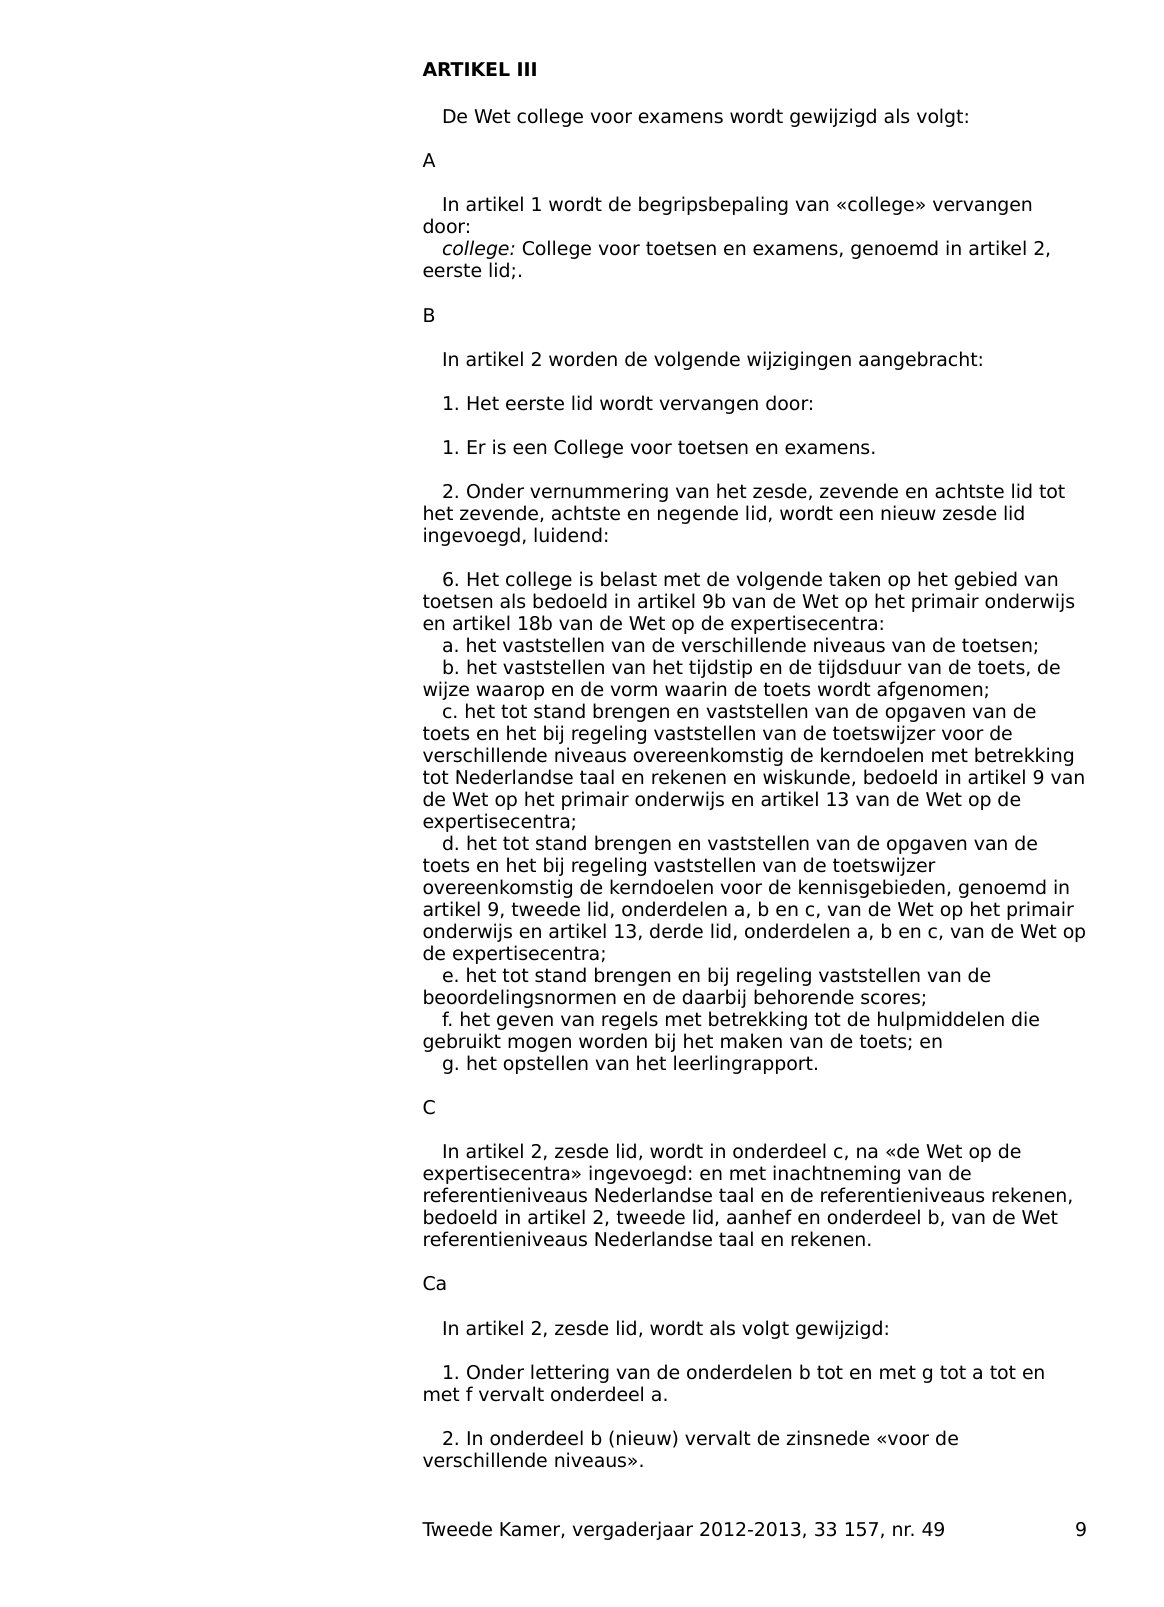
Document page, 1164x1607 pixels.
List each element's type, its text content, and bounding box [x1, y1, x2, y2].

text C [422, 1097, 1087, 1119]
text c. het tot stand brengen en vaststellen van de opgaven van de toets en het bij regeling vaststellen van de toetswijzer voor de verschillende niveaus overeenkomstig de kerndoelen met betrekking tot Nederlandse taal en rekenen en wiskunde, bedoeld in artikel 9 van de Wet op het primair onderwijs en artikel 13 van de Wet op de expertisecentra; [422, 701, 1087, 833]
text In artikel 2, zesde lid, wordt in onderdeel c, na «de Wet op de expertisecentra» ingevoegd: en met inachtneming van de referentieniveaus Nederlandse taal en de referentieniveaus rekenen, bedoeld in artikel 2, tweede lid, aanhef en onderdeel b, van de Wet referentieniveaus Nederlandse taal en rekenen. [422, 1141, 1087, 1251]
text a. het vaststellen van de verschillende niveaus van de toetsen; [422, 635, 1087, 657]
text 1. Het eerste lid wordt vervangen door: [422, 393, 1087, 415]
text A [422, 150, 1087, 172]
text B [422, 304, 1087, 326]
text b. het vaststellen van het tijdstip en de tijdsduur van de toets, de wijze waarop en de vorm waarin de toets wordt afgenomen; [422, 657, 1087, 701]
text 2. Onder vernummering van het zesde, zevende en achtste lid tot het zevende, achtste en negende lid, wordt een nieuw zesde lid ingevoegd, luidend: [422, 481, 1087, 547]
text e. het tot stand brengen en bij regeling vaststellen van de beoordelingsnormen en de daarbij behorende scores; [422, 965, 1087, 1009]
text De Wet college voor examens wordt gewijzigd als volgt: [422, 106, 1087, 128]
text 6. Het college is belast met de volgende taken op het gebied van toetsen als bedoeld in artikel 9b van de Wet op het primair onderwijs en artikel 18b van de Wet op de expertisecentra: [422, 569, 1087, 635]
text 1. Onder lettering van de onderdelen b tot en met g tot a tot en met f vervalt onderdeel a. [422, 1362, 1087, 1406]
text college: College voor toetsen en examens, genoemd in artikel 2, eerste lid;. [422, 238, 1087, 282]
text In artikel 2 worden de volgende wijzigingen aangebracht: [422, 349, 1087, 371]
text 1. Er is een College voor toetsen en examens. [422, 437, 1087, 459]
text d. het tot stand brengen en vaststellen van de opgaven van de toets en het bij regeling vaststellen van de toetswijzer overeenkomstig de kerndoelen voor de kennisgebieden, genoemd in artikel 9, tweede lid, onderdelen a, b en c, van de Wet op het primair onderwijs en artikel 13, derde lid, onderdelen a, b en c, van de Wet op de expertisecentra; [422, 833, 1087, 965]
text Ca [422, 1273, 1087, 1295]
text 2. In onderdeel b (nieuw) vervalt de zinsnede «voor de verschillende niveaus». [422, 1428, 1087, 1472]
subtitle ARTIKEL III [422, 59, 1087, 81]
text g. het opstellen van het leerlingrapport. [422, 1053, 1087, 1075]
text In artikel 2, zesde lid, wordt als volgt gewijzigd: [422, 1317, 1087, 1339]
text In artikel 1 wordt de begripsbepaling van «college» vervangen door: [422, 194, 1087, 238]
text f. het geven van regels met betrekking tot de hulpmiddelen die gebruikt mogen worden bij het maken van de toets; en [422, 1009, 1087, 1053]
